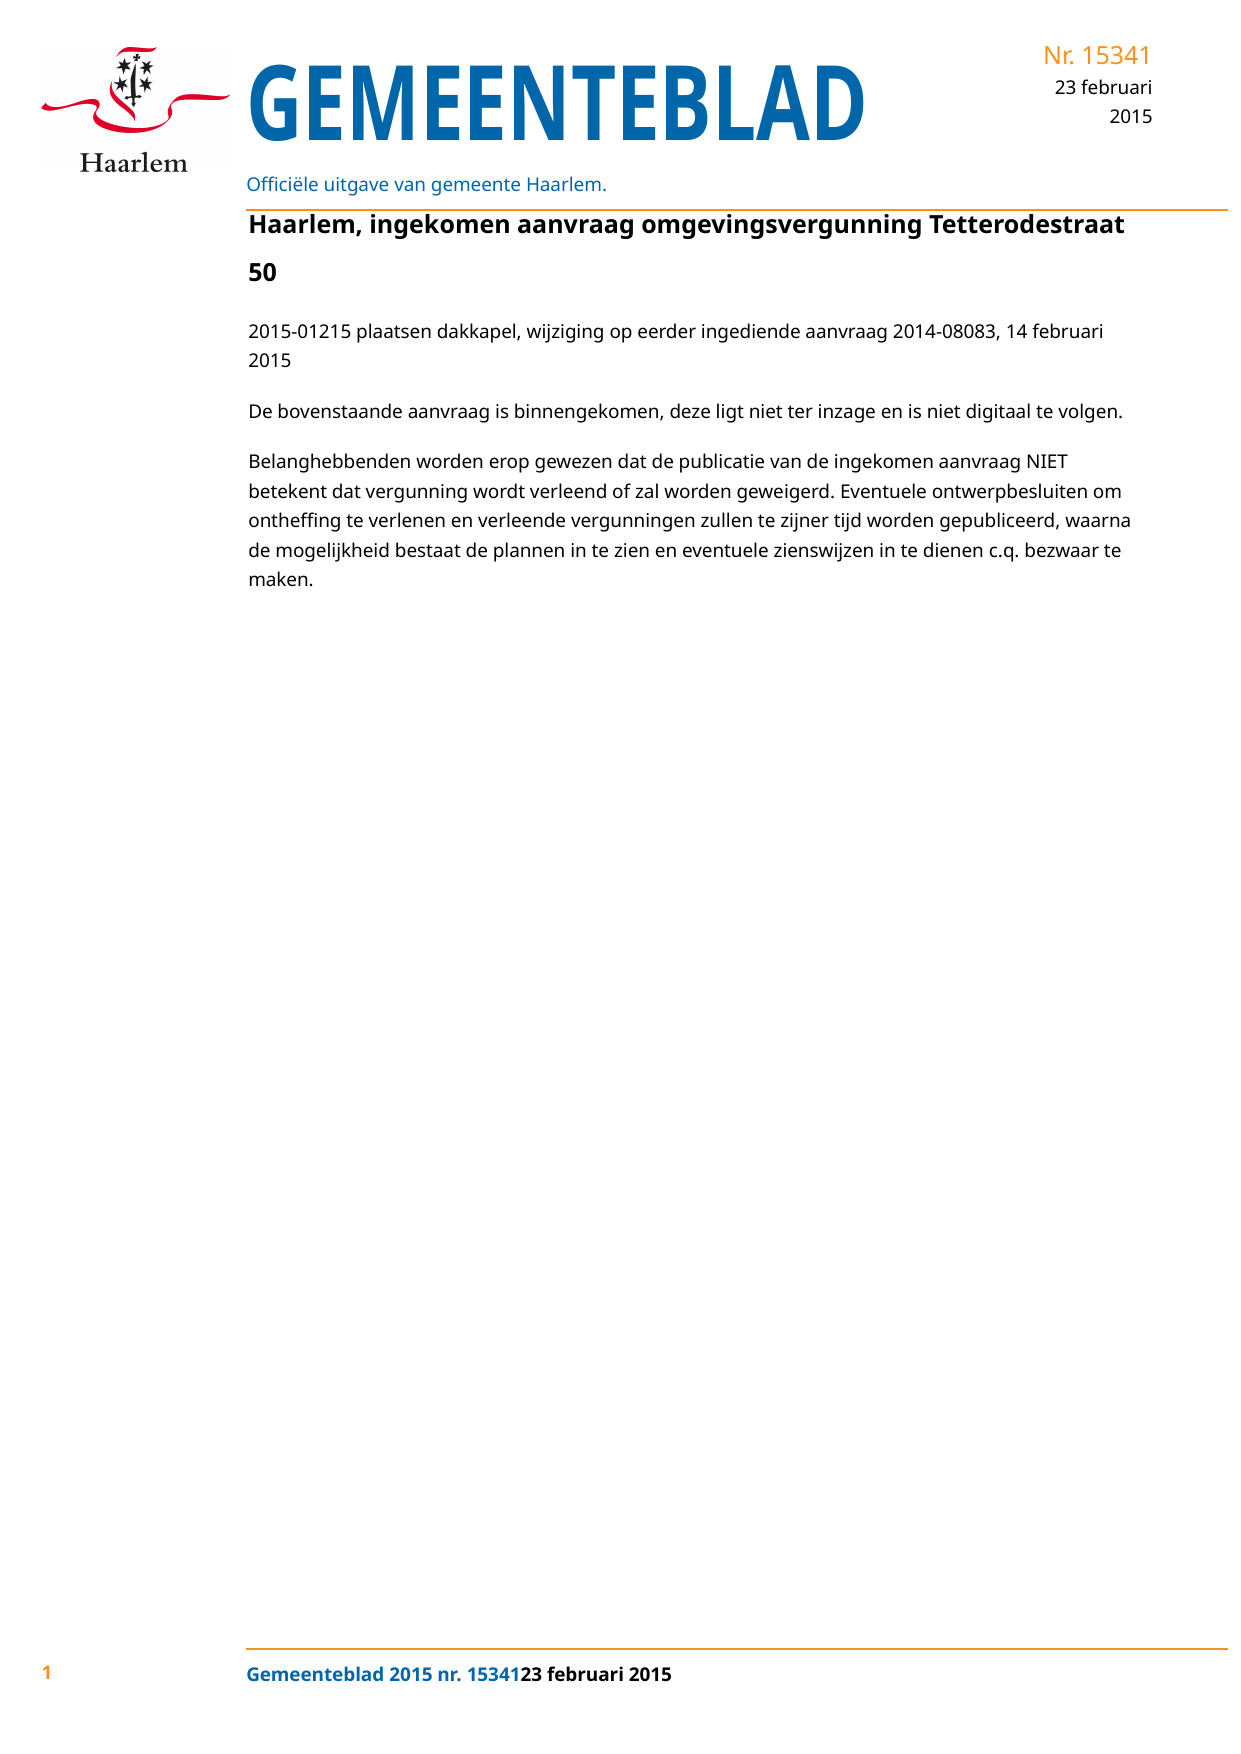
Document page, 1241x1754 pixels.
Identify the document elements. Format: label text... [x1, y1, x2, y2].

text Haarlem, ingekomen aanvraag omgevingsvergunning Tetterodestraat 50 [248, 211, 1152, 288]
text Belanghebbenden worden erop gewezen dat de publicatie van de ingekomen aanvraag NIET betekent dat vergunning wordt verleend of zal worden geweigerd. Eventuele ontwerpbesluiten om ontheffing te verlenen en verleende vergunningen zullen te zijner tijd worden gepubliceerd, waarna de mogelijkheid bestaat de plannen in te zien en eventuele zienswijzen in te dienen c.q. bezwaar te maken. [248, 448, 1152, 592]
picture [41, 47, 231, 172]
text 2015-01215 plaatsen dakkapel, wijziging op eerder ingediende aanvraag 2014-08083, 14 februari 2015 [248, 318, 1152, 373]
text De bovenstaande aanvraag is binnengekomen, deze ligt niet ter inzage en is niet digitaal te volgen. [248, 398, 1152, 424]
